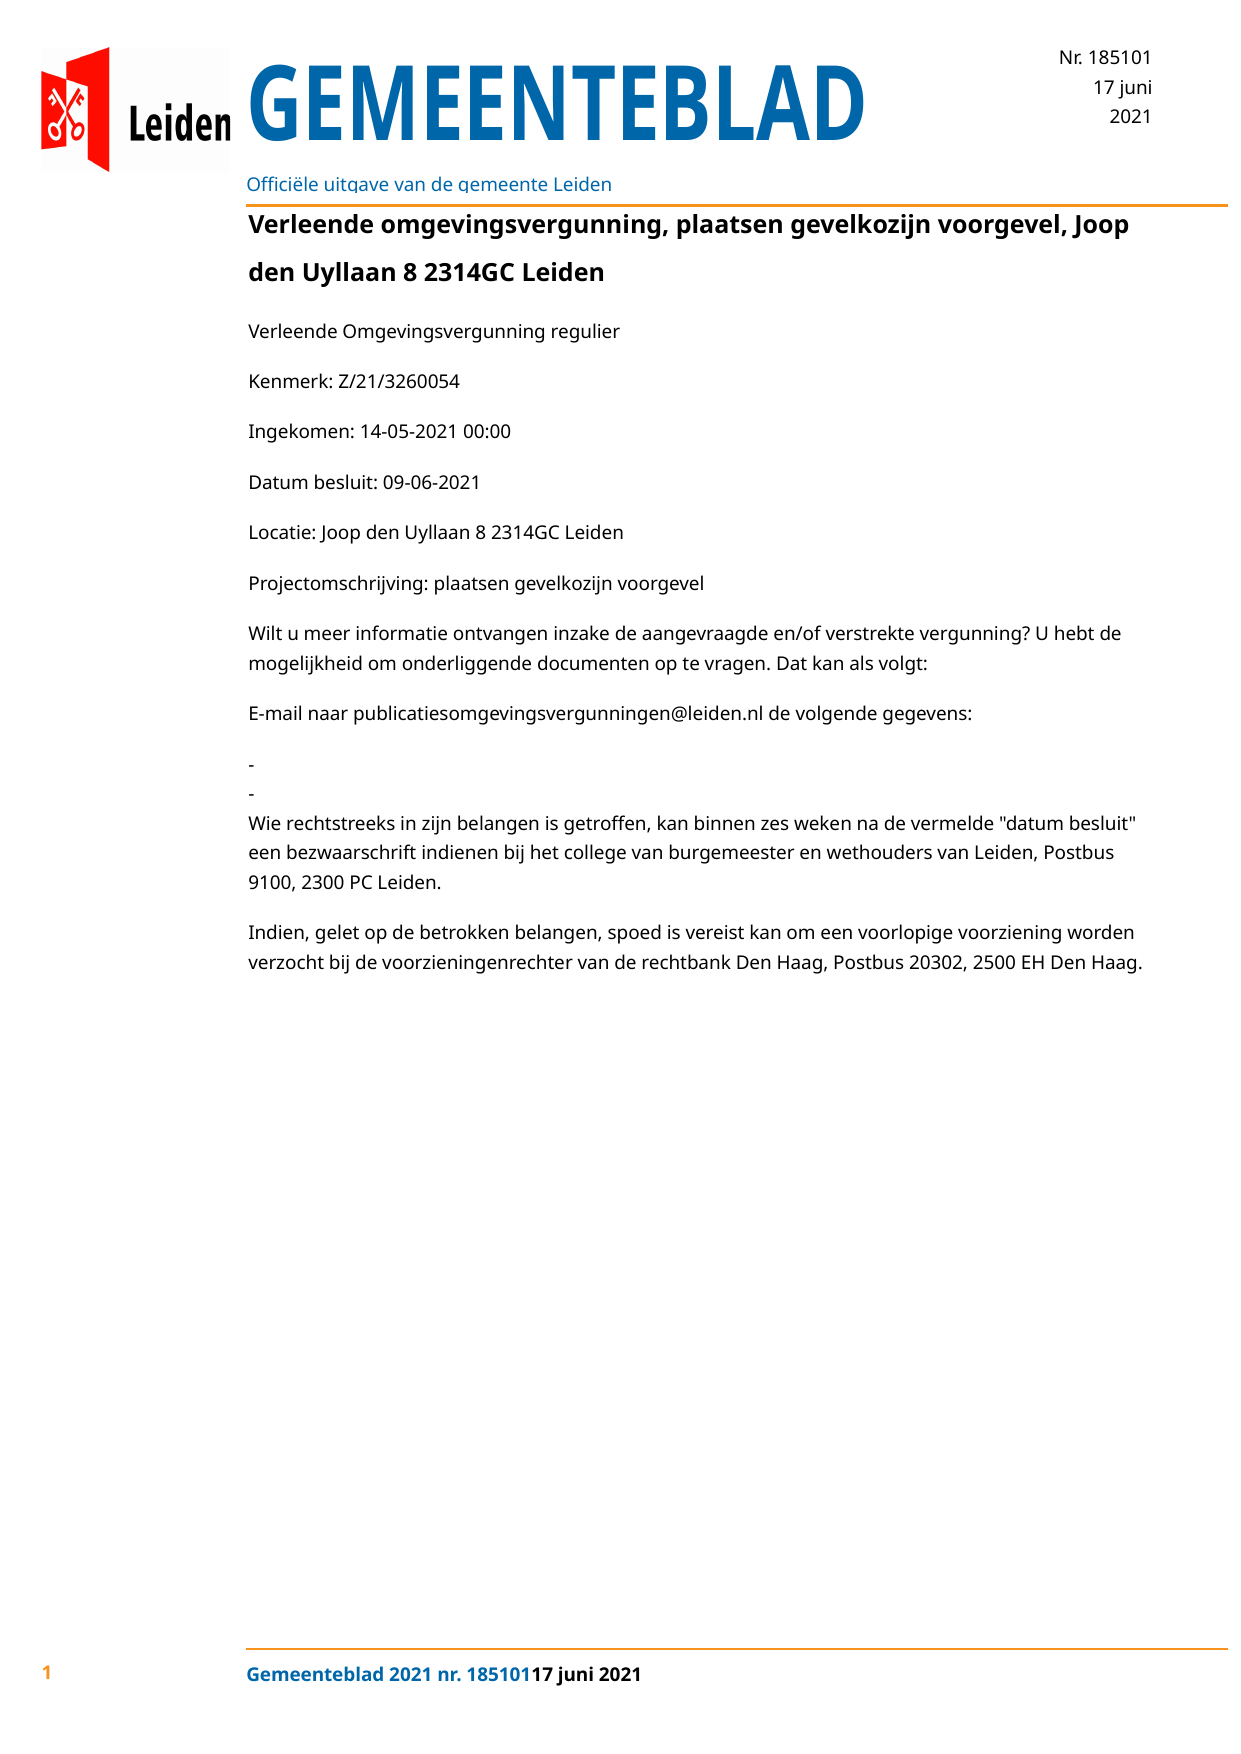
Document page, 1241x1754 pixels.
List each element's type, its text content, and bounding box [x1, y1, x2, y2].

text Verleende Omgevingsvergunning regulier [248, 318, 1152, 344]
text Wilt u meer informatie ontvangen inzake de aangevraagde en/of verstrekte vergunning? U hebt de mogelijkheid om onderliggende documenten op te vragen. Dat kan als volgt: [248, 620, 1152, 676]
text Locatie: Joop den Uyllaan 8 2314GC Leiden [248, 519, 1152, 545]
text Verleende omgevingsvergunning, plaatsen gevelkozijn voorgevel, Joop den Uyllaan 8 2314GC Leiden [248, 207, 1152, 288]
text Indien, gelet op de betrokken belangen, spoed is vereist kan om een voorlopige voorziening worden verzocht bij de voorzieningenrechter van de rechtbank Den Haag, Postbus 20302, 2500 EH Den Haag. [248, 919, 1152, 975]
text Kenmerk: Z/21/3260054 [248, 368, 1152, 394]
text Wie rechtstreeks in zijn belangen is getroffen, kan binnen zes weken na de vermelde "datum besluit" een bezwaarschrift indienen bij het college van burgemeester en wethouders van Leiden, Postbus 9100, 2300 PC Leiden. [248, 810, 1152, 895]
text Projectomschrijving: plaatsen gevelkozijn voorgevel [248, 570, 1152, 596]
text Datum besluit: 09-06-2021 [248, 469, 1152, 495]
text Ingekomen: 14-05-2021 00:00 [248, 419, 1152, 444]
picture [41, 47, 231, 172]
text E-mail naar publicatiesomgevingsvergunningen@leiden.nl de volgende gegevens: [248, 700, 1152, 726]
